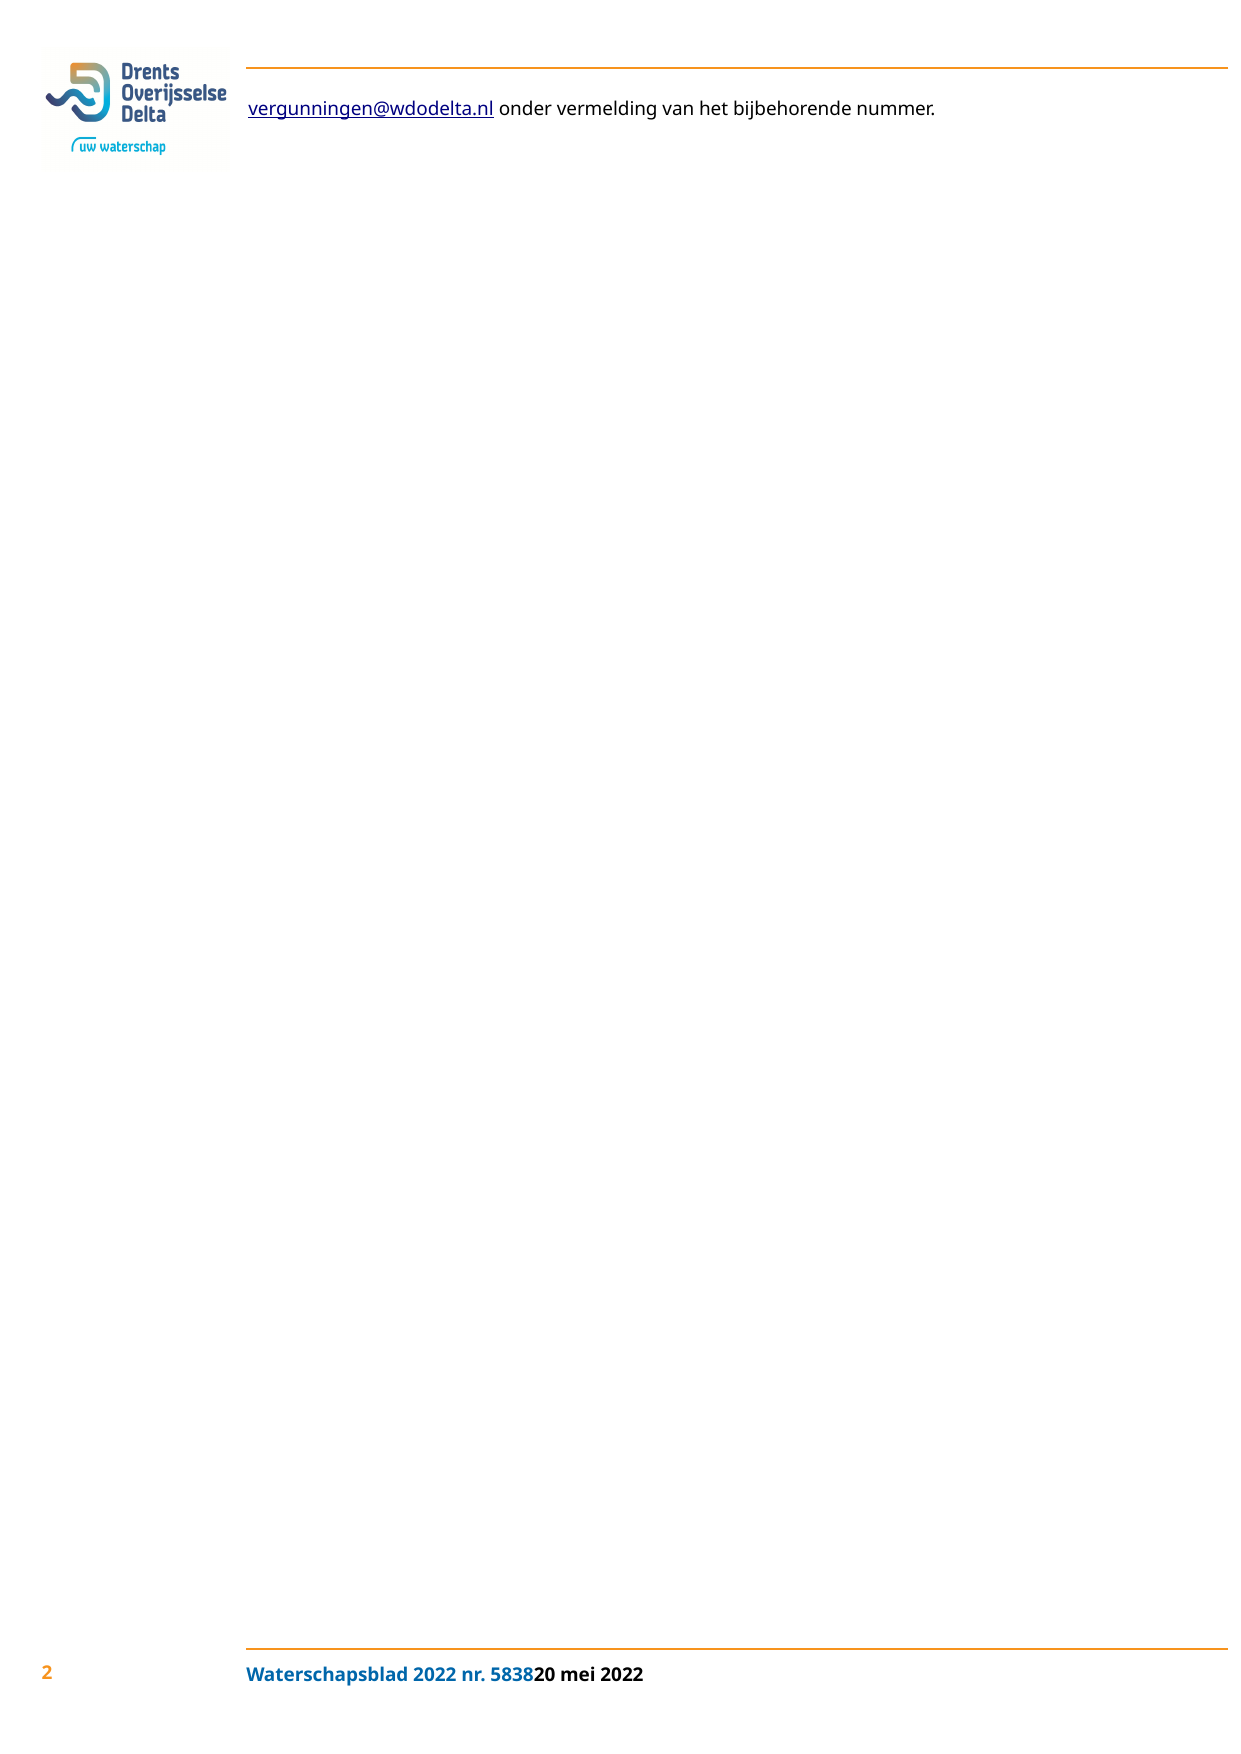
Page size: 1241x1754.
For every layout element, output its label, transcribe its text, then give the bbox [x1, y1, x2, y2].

text vergunningen@wdodelta.nl onder vermelding van het bijbehorende nummer. [248, 95, 1152, 121]
picture [41, 47, 231, 172]
